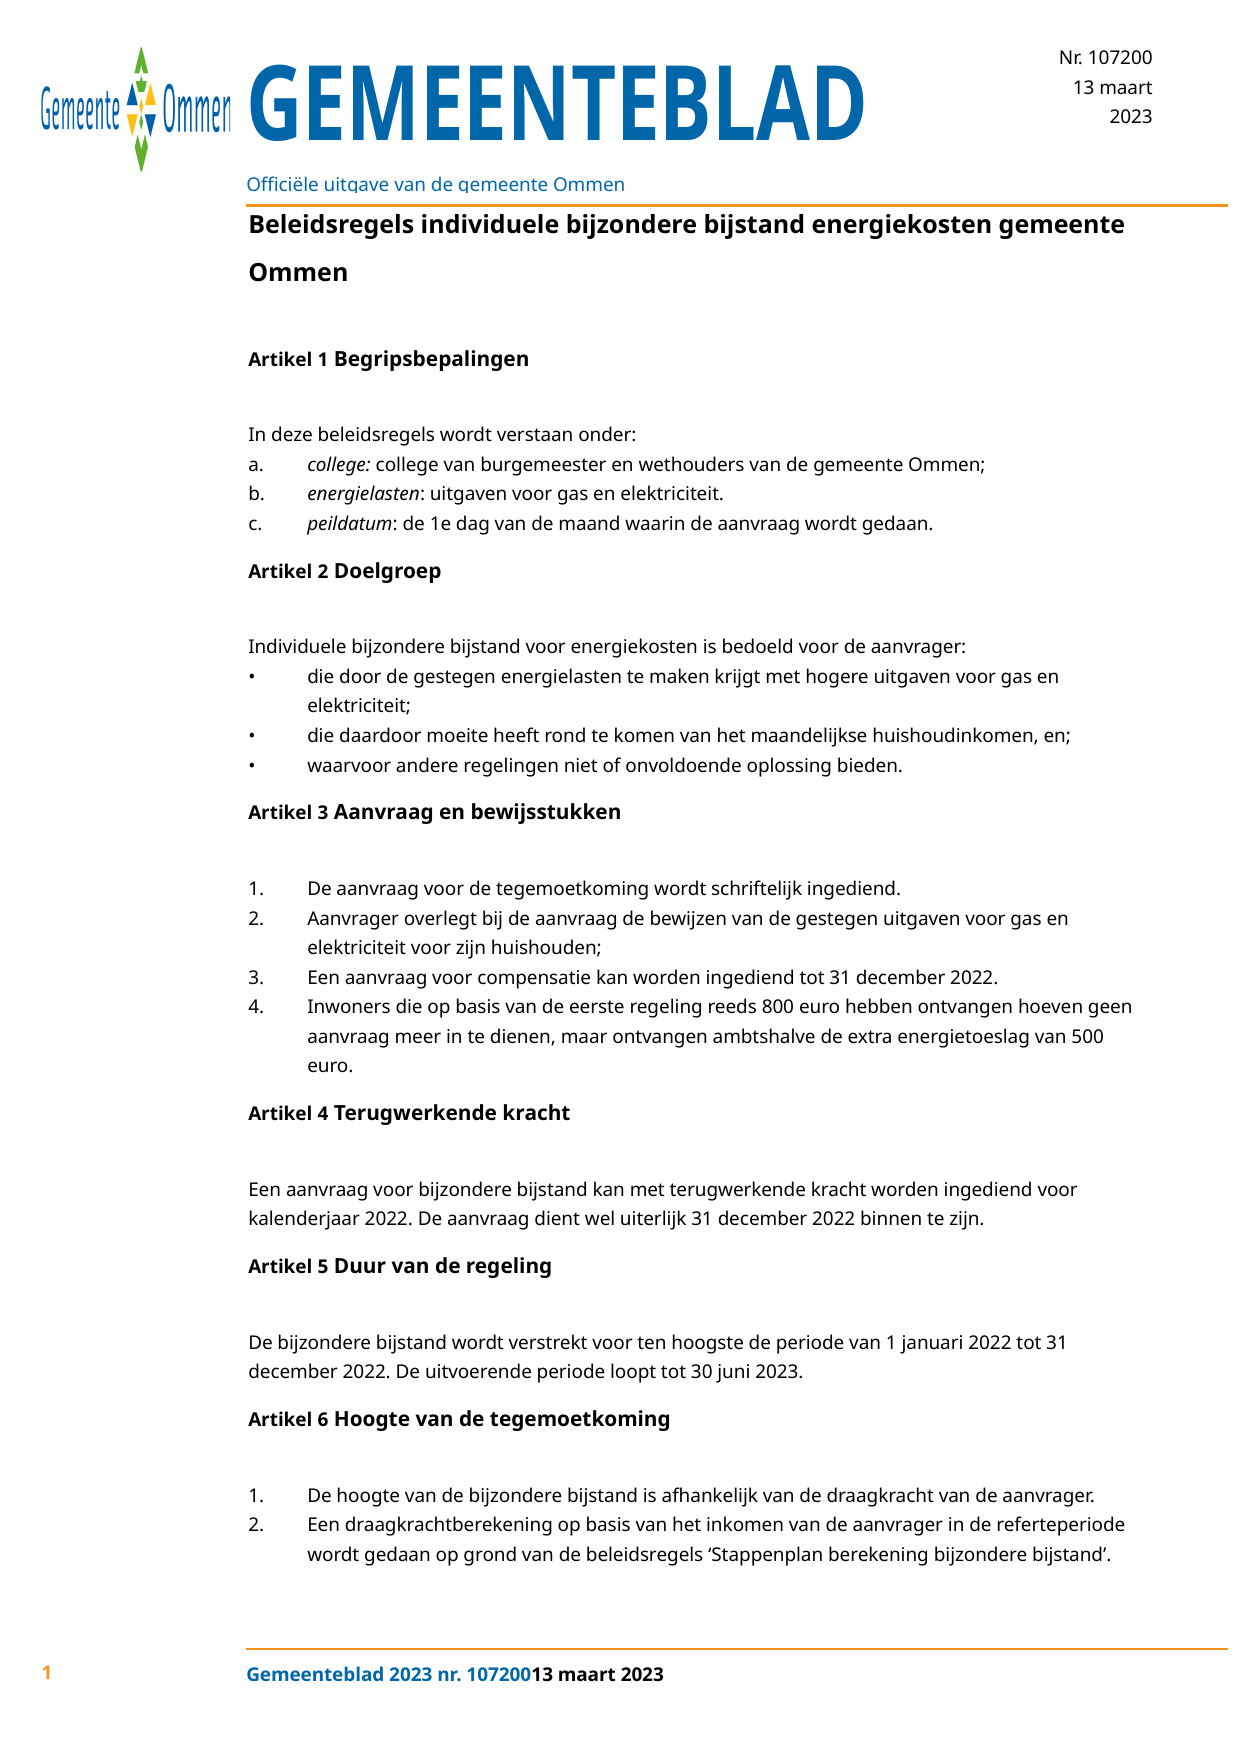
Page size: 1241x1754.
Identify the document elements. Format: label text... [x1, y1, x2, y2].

text Een aanvraag voor bijzondere bijstand kan met terugwerkende kracht worden ingediend voor kalenderjaar 2022. De aanvraag dient wel uiterlijk 31 december 2022 binnen te zijn. [248, 1176, 1152, 1231]
text Individuele bijzondere bijstand voor energiekosten is bedoeld voor de aanvrager: [248, 633, 1152, 659]
text Beleidsregels individuele bijzondere bijstand energiekosten gemeente Ommen [248, 207, 1152, 288]
list energielasten: uitgaven voor gas en elektriciteit. [248, 481, 1152, 506]
list Een draagkrachtberekening op basis van het inkomen van de aanvrager in de referteperiode wordt gedaan op grond van de beleidsregels ‘Stappenplan berekening bijzondere bijstand’. [248, 1511, 1152, 1567]
text Artikel 2 Doelgroep [248, 556, 1152, 584]
picture [41, 47, 231, 172]
list De aanvraag voor de tegemoetkoming wordt schriftelijk ingediend. [248, 875, 1152, 901]
text In deze beleidsregels wordt verstaan onder: [248, 421, 1152, 447]
text Artikel 4 Terugwerkende kracht [248, 1098, 1152, 1127]
text De bijzondere bijstand wordt verstrekt voor ten hoogste de periode van 1 januari 2022 tot 31 december 2022. De uitvoerende periode loopt tot 30 juni 2023. [248, 1329, 1152, 1384]
list peildatum: de 1e dag van de maand waarin de aanvraag wordt gedaan. [248, 510, 1152, 536]
list waarvoor andere regelingen niet of onvoldoende oplossing bieden. [248, 752, 1152, 777]
list Inwoners die op basis van de eerste regeling reeds 800 euro hebben ontvangen hoeven geen aanvraag meer in te dienen, maar ontvangen ambtshalve de extra energietoeslag van 500 euro. [248, 993, 1152, 1078]
list die daardoor moeite heeft rond te komen van het maandelijkse huishoudinkomen, en; [248, 722, 1152, 748]
text Artikel 1 Begripsbepalingen [248, 344, 1152, 372]
list college: college van burgemeester en wethouders van de gemeente Ommen; [248, 451, 1152, 477]
list die door de gestegen energielasten te maken krijgt met hogere uitgaven voor gas en elektriciteit; [248, 663, 1152, 718]
text Artikel 5 Duur van de regeling [248, 1251, 1152, 1279]
list De hoogte van de bijzondere bijstand is afhankelijk van de draagkracht van de aanvrager. [248, 1482, 1152, 1507]
list Aanvrager overlegt bij de aanvraag de bewijzen van de gestegen uitgaven voor gas en elektriciteit voor zijn huishouden; [248, 905, 1152, 960]
list Een aanvraag voor compensatie kan worden ingediend tot 31 december 2022. [248, 964, 1152, 989]
text Artikel 3 Aanvraag en bewijsstukken [248, 797, 1152, 826]
text Artikel 6 Hoogte van de tegemoetkoming [248, 1404, 1152, 1432]
